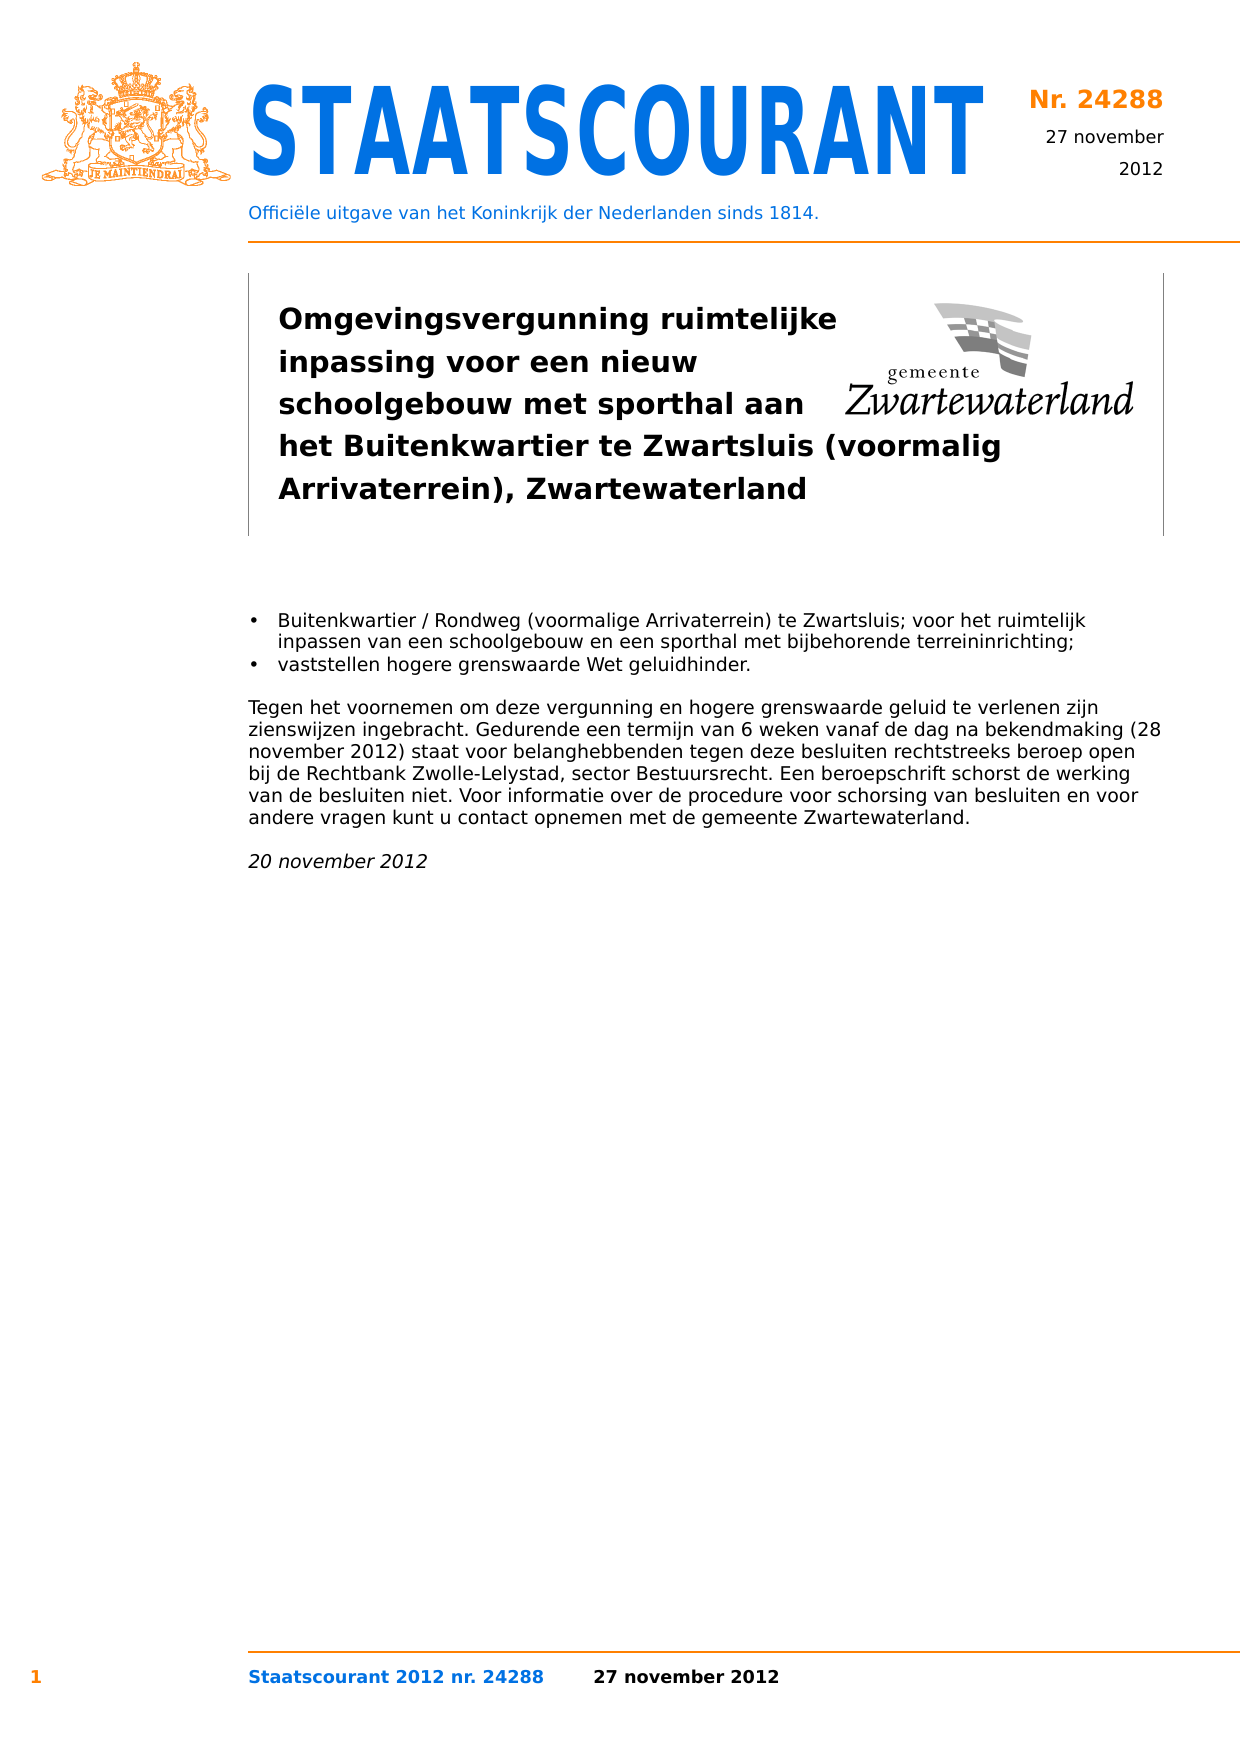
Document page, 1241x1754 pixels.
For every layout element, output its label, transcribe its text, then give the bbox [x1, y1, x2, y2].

table_cell 2012 [998, 153, 1240, 203]
table_header [25, 62, 248, 241]
text • vaststellen hogere grenswaarde Wet geluidhinder. [248, 653, 1163, 675]
table_header STAATSCOURANT [248, 62, 998, 203]
subtitle Omgevingsvergunning ruimtelijke inpassing voor een nieuw schoolgebouw met sporthal aan het Buitenkwartier te Zwartsluis (voormalig Arrivaterrein), Zwartewaterland [249, 273, 1163, 536]
picture [41, 62, 231, 186]
text • Buitenkwartier / Rondweg (voormalige Arrivaterrein) te Zwartsluis; voor het ruimtelijk inpassen van een schoolgebouw en een sporthal met bijbehorende terreininrichting; [248, 609, 1163, 653]
table_cell Officiële uitgave van het Koninkrijk der Nederlanden sinds 1814. [248, 203, 1240, 241]
table_cell 27 november [998, 121, 1240, 153]
picture [844, 302, 1134, 415]
table_header Nr. 24288 [998, 62, 1240, 121]
text Tegen het voornemen om deze vergunning en hogere grenswaarde geluid te verlenen zijn zienswijzen ingebracht. Gedurende een termijn van 6 weken vanaf de dag na bekendmaking (28 november 2012) staat voor belanghebbenden tegen deze besluiten rechtstreeks beroep open bij de Rechtbank Zwolle-Lelystad, sector Bestuursrecht. Een beroepschrift schorst de werking van de besluiten niet. Voor informatie over de procedure voor schorsing van besluiten en voor andere vragen kunt u contact opnemen met de gemeente Zwartewaterland. [248, 697, 1163, 829]
text 20 november 2012 [248, 851, 1163, 873]
